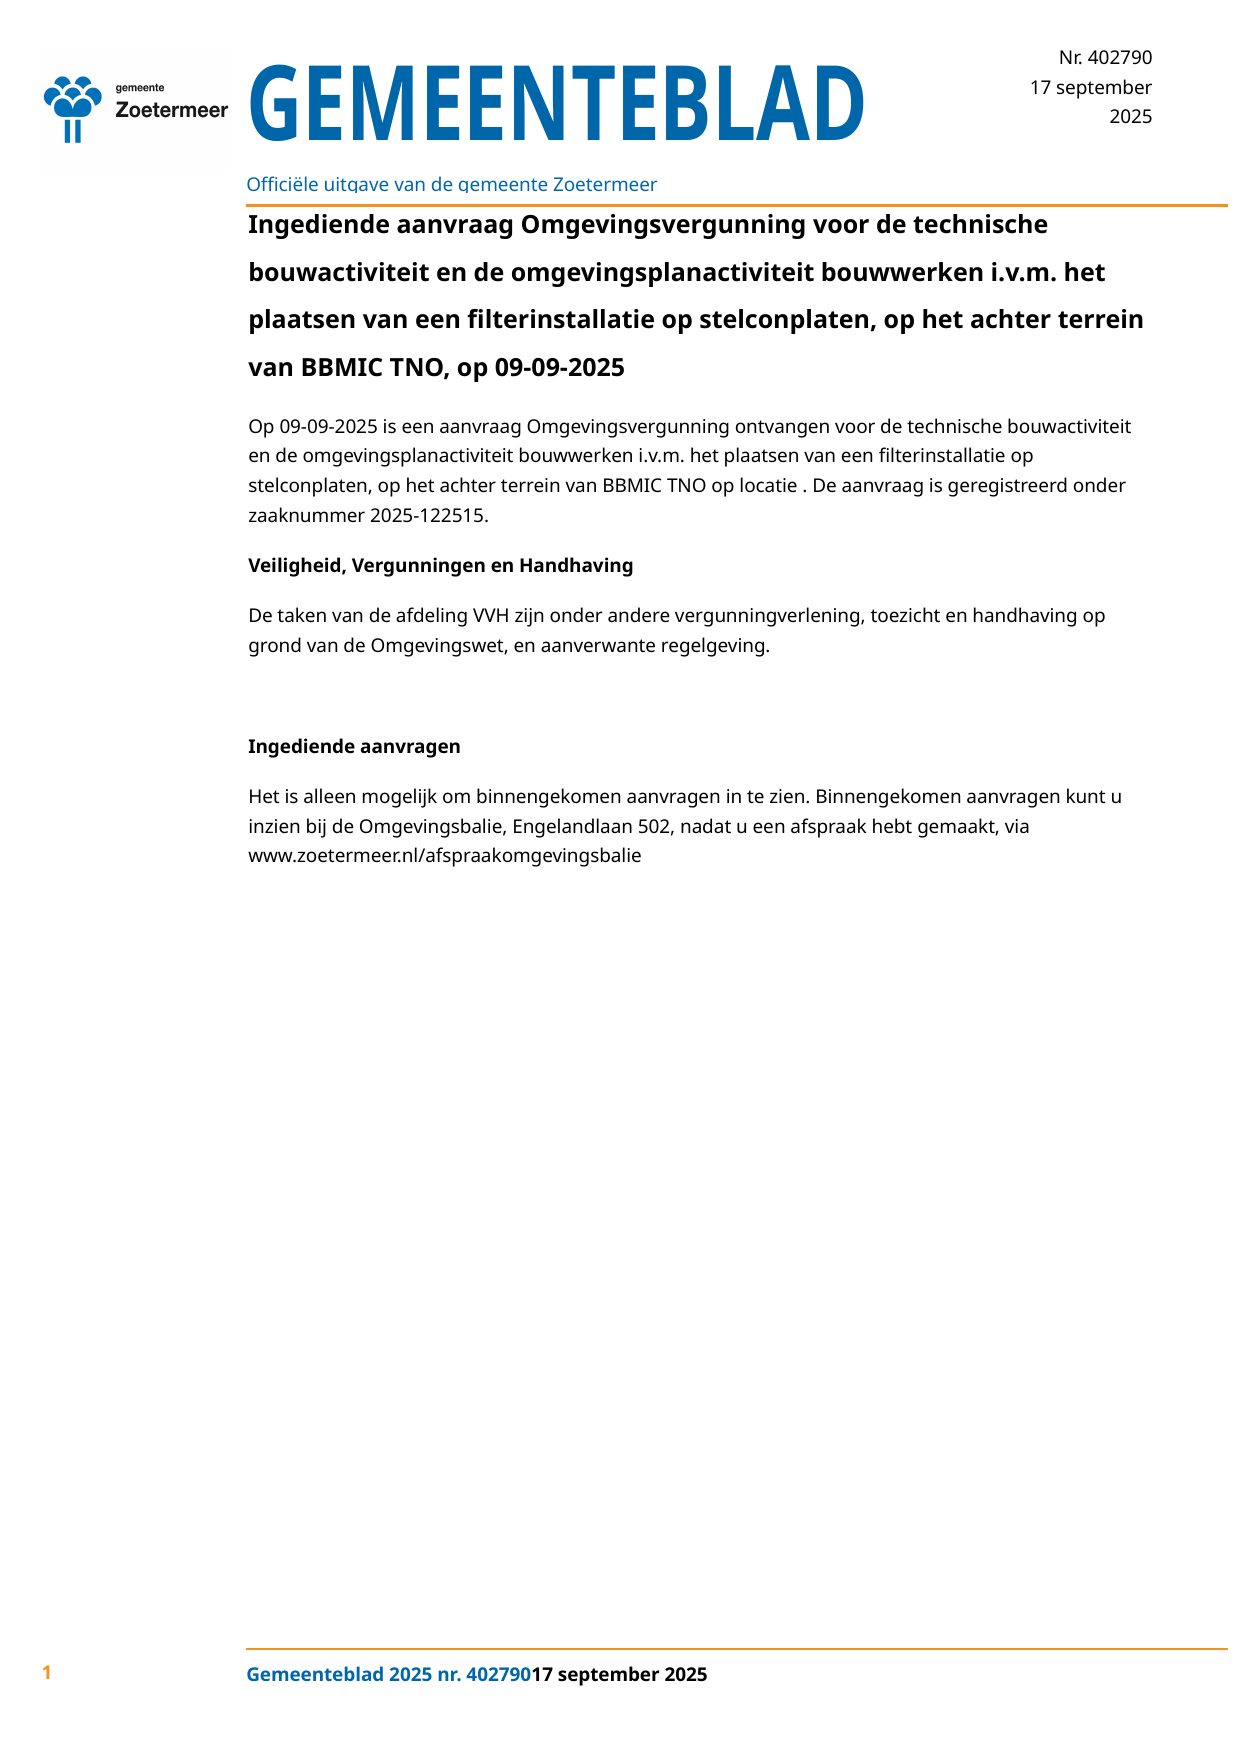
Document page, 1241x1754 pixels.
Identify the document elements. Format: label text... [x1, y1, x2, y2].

text Veiligheid, Vergunningen en Handhaving [248, 552, 1152, 578]
text Op 09-09-2025 is een aanvraag Omgevingsvergunning ontvangen voor de technische bouwactiviteit en de omgevingsplanactiviteit bouwwerken i.v.m. het plaatsen van een filterinstallatie op stelconplaten, op het achter terrein van BBMIC TNO op locatie . De aanvraag is geregistreerd onder zaaknummer 2025-122515. [248, 413, 1152, 528]
text Het is alleen mogelijk om binnengekomen aanvragen in te zien. Binnengekomen aanvragen kunt u inzien bij de Omgevingsbalie, Engelandlaan 502, nadat u een afspraak hebt gemaakt, via www.zoetermeer.nl/afspraakomgevingsbalie [248, 783, 1152, 868]
text Ingediende aanvraag Omgevingsvergunning voor de technische bouwactiviteit en de omgevingsplanactiviteit bouwwerken i.v.m. het plaatsen van een filterinstallatie op stelconplaten, op het achter terrein van BBMIC TNO, op 09-09-2025 [248, 207, 1152, 384]
text Ingediende aanvragen [248, 733, 1152, 759]
text De taken van de afdeling VVH zijn onder andere vergunningverlening, toezicht en handhaving op grond van de Omgevingswet, en aanverwante regelgeving. [248, 603, 1152, 658]
picture [41, 47, 231, 172]
